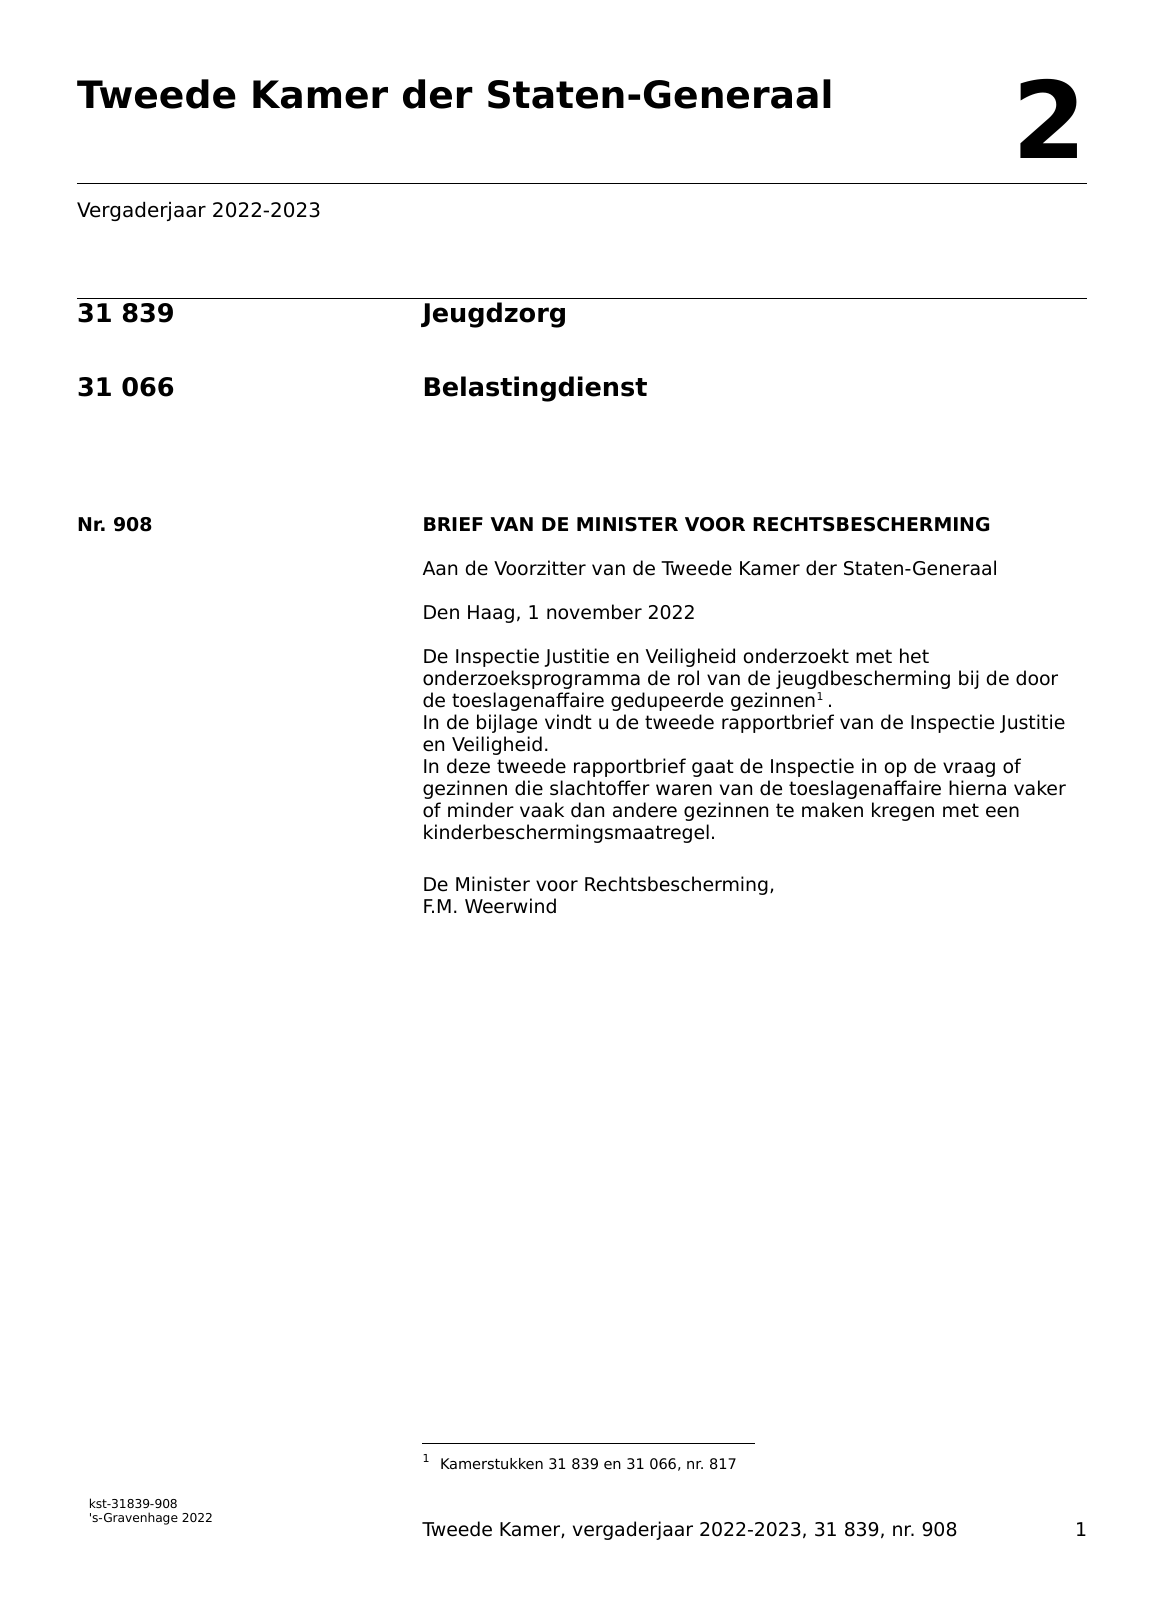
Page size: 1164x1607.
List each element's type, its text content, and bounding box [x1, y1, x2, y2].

text Kamerstukken 31 839 en 31 066, nr. 817 [422, 1452, 1087, 1474]
text In deze tweede rapportbrief gaat de Inspectie in op de vraag of gezinnen die slachtoffer waren van de toeslagenaffaire hierna vaker of minder vaak dan andere gezinnen te maken kregen met een kinderbeschermingsmaatregel. [422, 756, 1087, 844]
text De Minister voor Rechtsbescherming, F.M. Weerwind [422, 874, 1087, 918]
text Den Haag, 1 november 2022 [422, 602, 1087, 624]
subtitle 31 839 Jeugdzorg [77, 299, 1087, 329]
table_cell Vergaderjaar 2022-2023 [77, 184, 1087, 298]
text kst-31839-908 [88, 1497, 323, 1511]
table_header 2 [886, 59, 1087, 183]
text 's-Gravenhage 2022 [88, 1511, 323, 1525]
subtitle Nr. 908 BRIEF VAN DE MINISTER VOOR RECHTSBESCHERMING [77, 514, 1087, 536]
text Aan de Voorzitter van de Tweede Kamer der Staten-Generaal [422, 558, 1087, 580]
text De Inspectie Justitie en Veiligheid onderzoekt met het onderzoeksprogramma de rol van de jeugdbescherming bij de door de toeslagenaffaire gedupeerde gezinnen. [422, 646, 1087, 712]
subtitle 31 066 Belastingdienst [77, 373, 1087, 403]
text In de bijlage vindt u de tweede rapportbrief van de Inspectie Justitie en Veiligheid. [422, 712, 1087, 756]
table_header Tweede Kamer der Staten-Generaal [77, 59, 886, 183]
